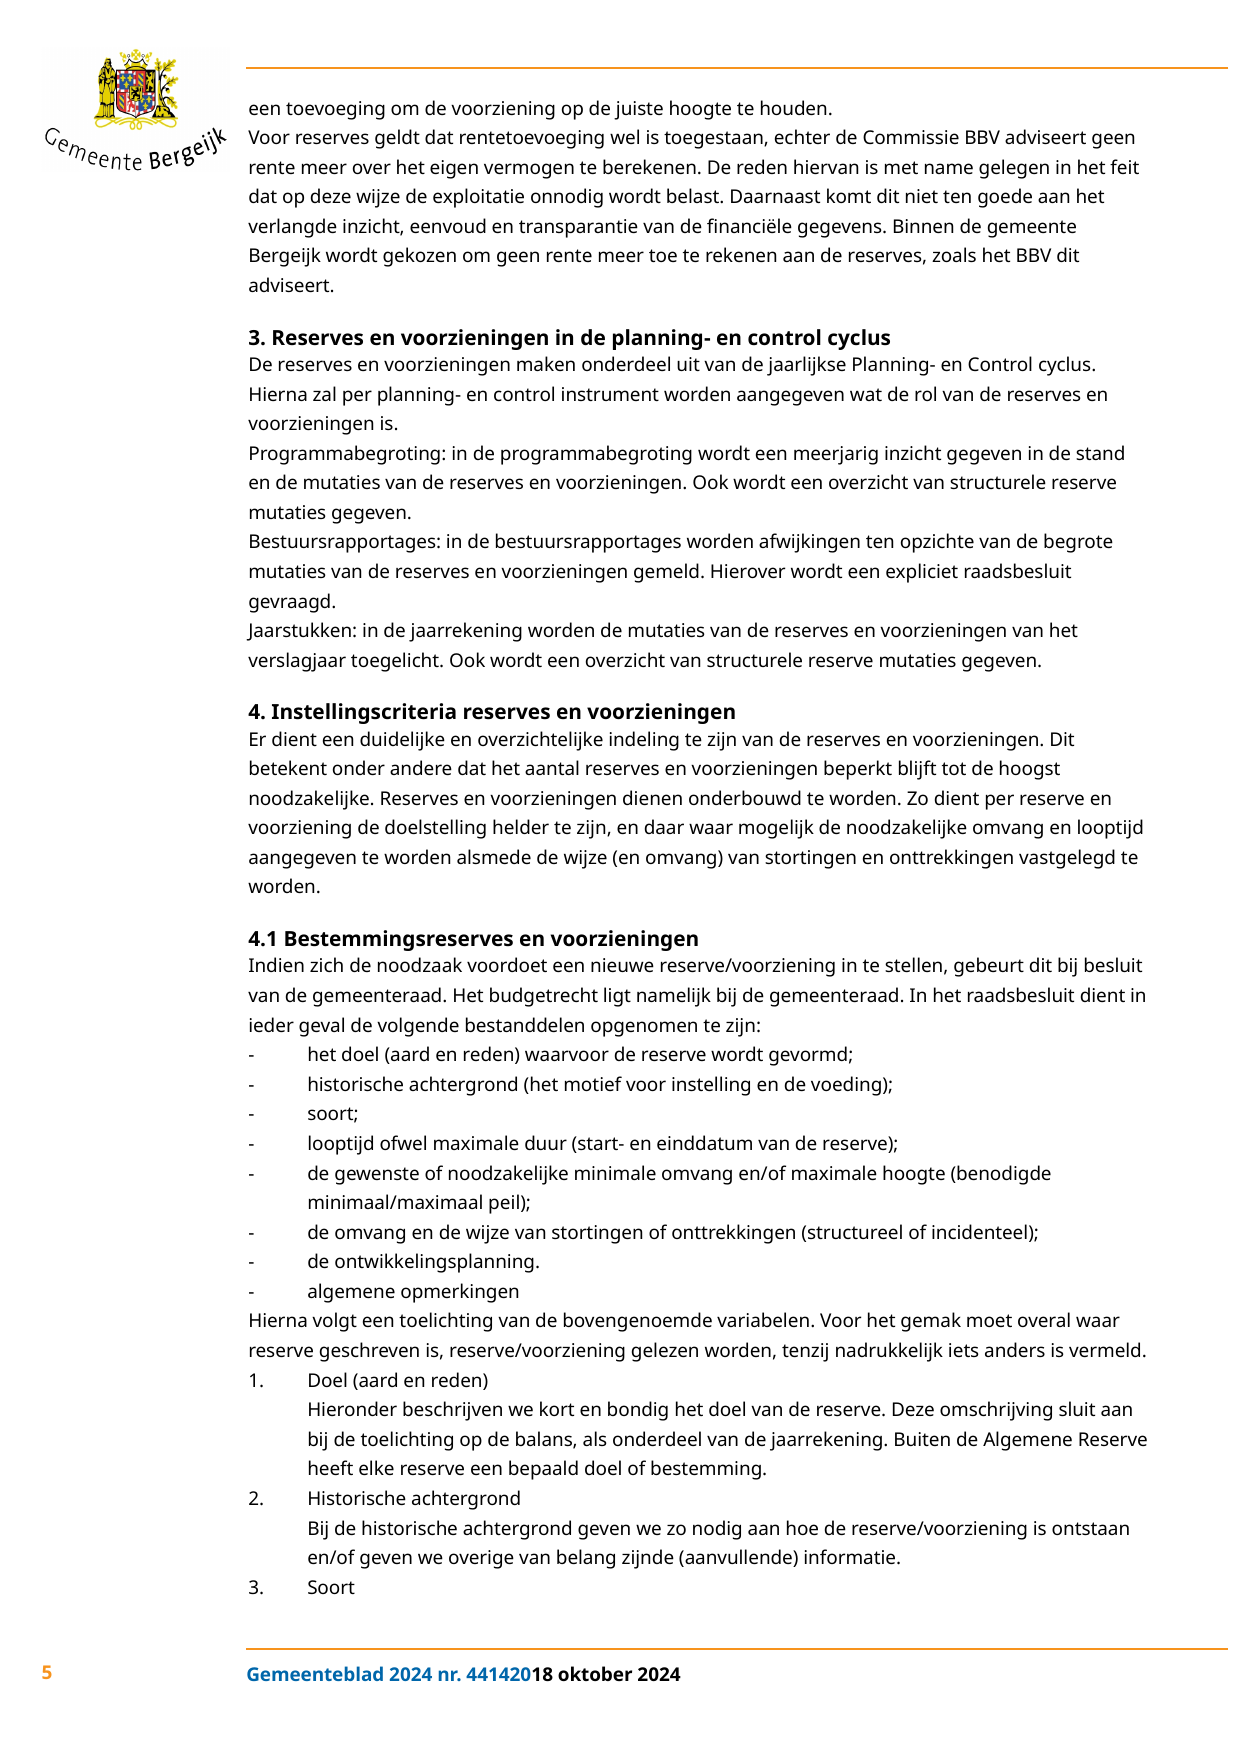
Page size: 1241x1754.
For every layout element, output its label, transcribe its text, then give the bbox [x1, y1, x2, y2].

list historische achtergrond (het motief voor instelling en de voeding); [248, 1071, 1152, 1097]
list Soort [248, 1574, 1152, 1599]
text Programmabegroting: in de programmabegroting wordt een meerjarig inzicht gegeven in de stand en de mutaties van de reserves en voorzieningen. Ook wordt een overzicht van structurele reserve mutaties gegeven. [248, 440, 1152, 525]
text 4. Instellingscriteria reserves en voorzieningen [248, 697, 1152, 726]
list Historische achtergrond [248, 1485, 1152, 1511]
text Bestuursrapportages: in de bestuursrapportages worden afwijkingen ten opzichte van de begrote mutaties van de reserves en voorzieningen gemeld. Hierover wordt een expliciet raadsbesluit gevraagd. [248, 529, 1152, 613]
text Voor reserves geldt dat rentetoevoeging wel is toegestaan, echter de Commissie BBV adviseert geen rente meer over het eigen vermogen te berekenen. De reden hiervan is met name gelegen in het feit dat op deze wijze de exploitatie onnodig wordt belast. Daarnaast komt dit niet ten goede aan het verlangde inzicht, eenvoud en transparantie van de financiële gegevens. Binnen de gemeente Bergeijk wordt gekozen om geen rente meer toe te rekenen aan de reserves, zoals het BBV dit adviseert. [248, 124, 1152, 298]
text 3. Reserves en voorzieningen in de planning- en control cyclus [248, 323, 1152, 351]
text De reserves en voorzieningen maken onderdeel uit van de jaarlijkse Planning- en Control cyclus. Hierna zal per planning- en control instrument worden aangegeven wat de rol van de reserves en voorzieningen is. [248, 351, 1152, 436]
list de gewenste of noodzakelijke minimale omvang en/of maximale hoogte (benodigde minimaal/maximaal peil); [248, 1160, 1152, 1215]
list Hieronder beschrijven we kort en bondig het doel van de reserve. Deze omschrijving sluit aan bij de toelichting op de balans, als onderdeel van de jaarrekening. Buiten de Algemene Reserve heeft elke reserve een bepaald doel of bestemming. [248, 1396, 1152, 1481]
list soort; [248, 1101, 1152, 1126]
text Indien zich de noodzaak voordoet een nieuwe reserve/voorziening in te stellen, gebeurt dit bij besluit van de gemeenteraad. Het budgetrecht ligt namelijk bij de gemeenteraad. In het raadsbesluit dient in ieder geval de volgende bestanddelen opgenomen te zijn: [248, 953, 1152, 1037]
list algemene opmerkingen [248, 1278, 1152, 1304]
list het doel (aard en reden) waarvoor de reserve wordt gevormd; [248, 1041, 1152, 1067]
list de omvang en de wijze van stortingen of onttrekkingen (structureel of incidenteel); [248, 1219, 1152, 1244]
list Bij de historische achtergrond geven we zo nodig aan hoe de reserve/voorziening is ontstaan en/of geven we overige van belang zijnde (aanvullende) informatie. [248, 1515, 1152, 1570]
list Doel (aard en reden) [248, 1367, 1152, 1392]
picture [41, 47, 231, 172]
text Jaarstukken: in de jaarrekening worden de mutaties van de reserves en voorzieningen van het verslagjaar toegelicht. Ook wordt een overzicht van structurele reserve mutaties gegeven. [248, 617, 1152, 673]
text Er dient een duidelijke en overzichtelijke indeling te zijn van de reserves en voorzieningen. Dit betekent onder andere dat het aantal reserves en voorzieningen beperkt blijft tot de hoogst noodzakelijke. Reserves en voorzieningen dienen onderbouwd te worden. Zo dient per reserve en voorziening de doelstelling helder te zijn, en daar waar mogelijk de noodzakelijke omvang en looptijd aangegeven te worden alsmede de wijze (en omvang) van stortingen en onttrekkingen vastgelegd te worden. [248, 726, 1152, 899]
list de ontwikkelingsplanning. [248, 1248, 1152, 1274]
text 4.1 Bestemmingsreserves en voorzieningen [248, 924, 1152, 953]
text een toevoeging om de voorziening op de juiste hoogte te houden. [248, 95, 1152, 121]
list looptijd ofwel maximale duur (start- en einddatum van de reserve); [248, 1130, 1152, 1156]
text Hierna volgt een toelichting van de bovengenoemde variabelen. Voor het gemak moet overal waar reserve geschreven is, reserve/voorziening gelezen worden, tenzij nadrukkelijk iets anders is vermeld. [248, 1308, 1152, 1363]
